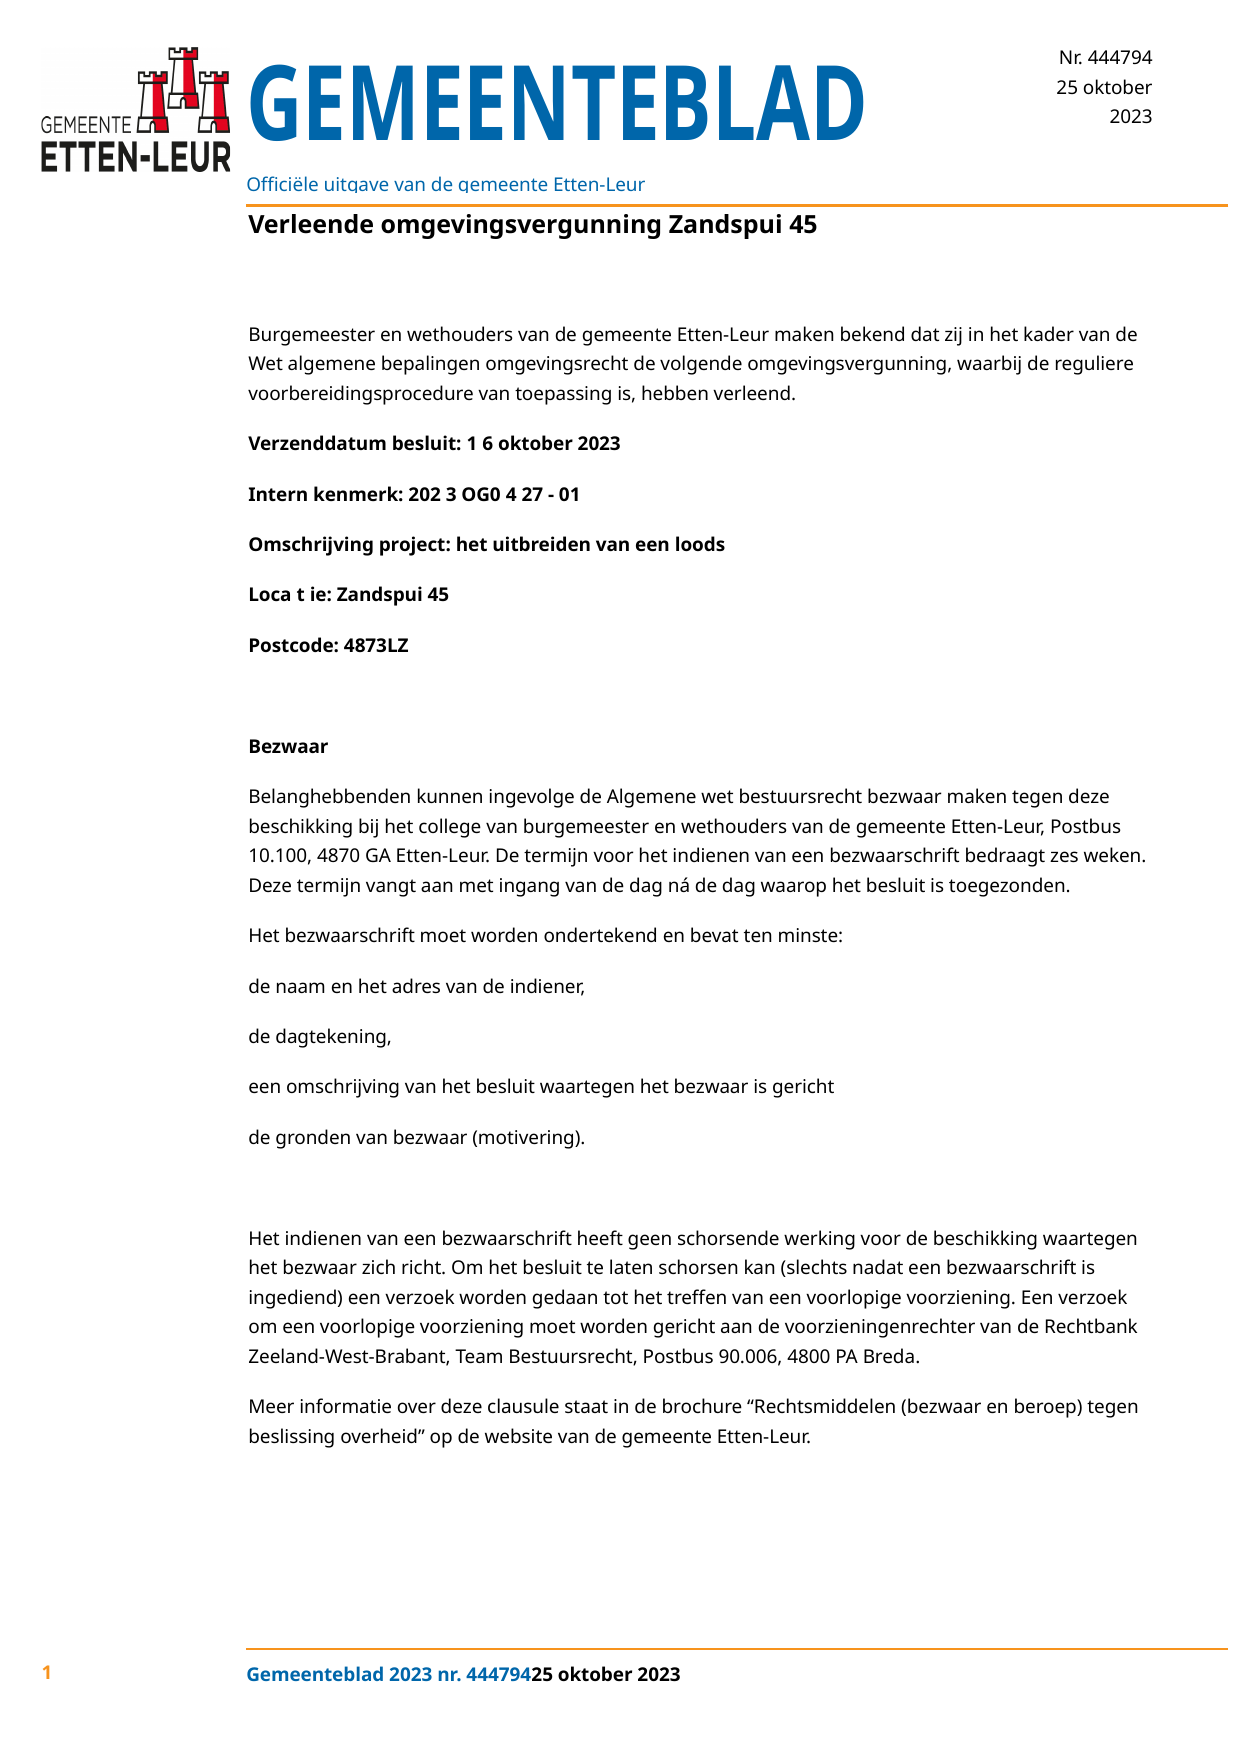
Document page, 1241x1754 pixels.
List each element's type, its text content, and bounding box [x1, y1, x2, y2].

text Belanghebbenden kunnen ingevolge de Algemene wet bestuursrecht bezwaar maken tegen deze beschikking bij het college van burgemeester en wethouders van de gemeente Etten-Leur, Postbus 10.100, 4870 GA Etten-Leur. De termijn voor het indienen van een bezwaarschrift bedraagt zes weken. Deze termijn vangt aan met ingang van de dag ná de dag waarop het besluit is toegezonden. [248, 783, 1152, 898]
text Postcode: 4873LZ [248, 632, 1152, 658]
text een omschrijving van het besluit waartegen het bezwaar is gericht [248, 1074, 1152, 1099]
text de naam en het adres van de indiener, [248, 973, 1152, 998]
text Omschrijving project: het uitbreiden van een loods [248, 531, 1152, 557]
picture [41, 47, 231, 172]
text Het bezwaarschrift moet worden ondertekend en bevat ten minste: [248, 922, 1152, 948]
text de dagtekening, [248, 1023, 1152, 1049]
text de gronden van bezwaar (motivering). [248, 1124, 1152, 1150]
text Verzenddatum besluit: 1 6 oktober 2023 [248, 430, 1152, 456]
text Het indienen van een bezwaarschrift heeft geen schorsende werking voor de beschikking waartegen het bezwaar zich richt. Om het besluit te laten schorsen kan (slechts nadat een bezwaarschrift is ingediend) een verzoek worden gedaan tot het treffen van een voorlopige voorziening. Een verzoek om een voorlopige voorziening moet worden gericht aan de voorzieningenrechter van de Rechtbank Zeeland-West-Brabant, Team Bestuursrecht, Postbus 90.006, 4800 PA Breda. [248, 1225, 1152, 1369]
text Intern kenmerk: 202 3 OG0 4 27 - 01 [248, 481, 1152, 506]
text Verleende omgevingsvergunning Zandspui 45 [248, 207, 1152, 241]
text Loca t ie: Zandspui 45 [248, 582, 1152, 607]
text Burgemeester en wethouders van de gemeente Etten-Leur maken bekend dat zij in het kader van de Wet algemene bepalingen omgevingsrecht de volgende omgevingsvergunning, waarbij de reguliere voorbereidingsprocedure van toepassing is, hebben verleend. [248, 321, 1152, 406]
text Meer informatie over deze clausule staat in de brochure “Rechtsmiddelen (bezwaar en beroep) tegen beslissing overheid” op de website van de gemeente Etten-Leur. [248, 1394, 1152, 1449]
text Bezwaar [248, 733, 1152, 758]
